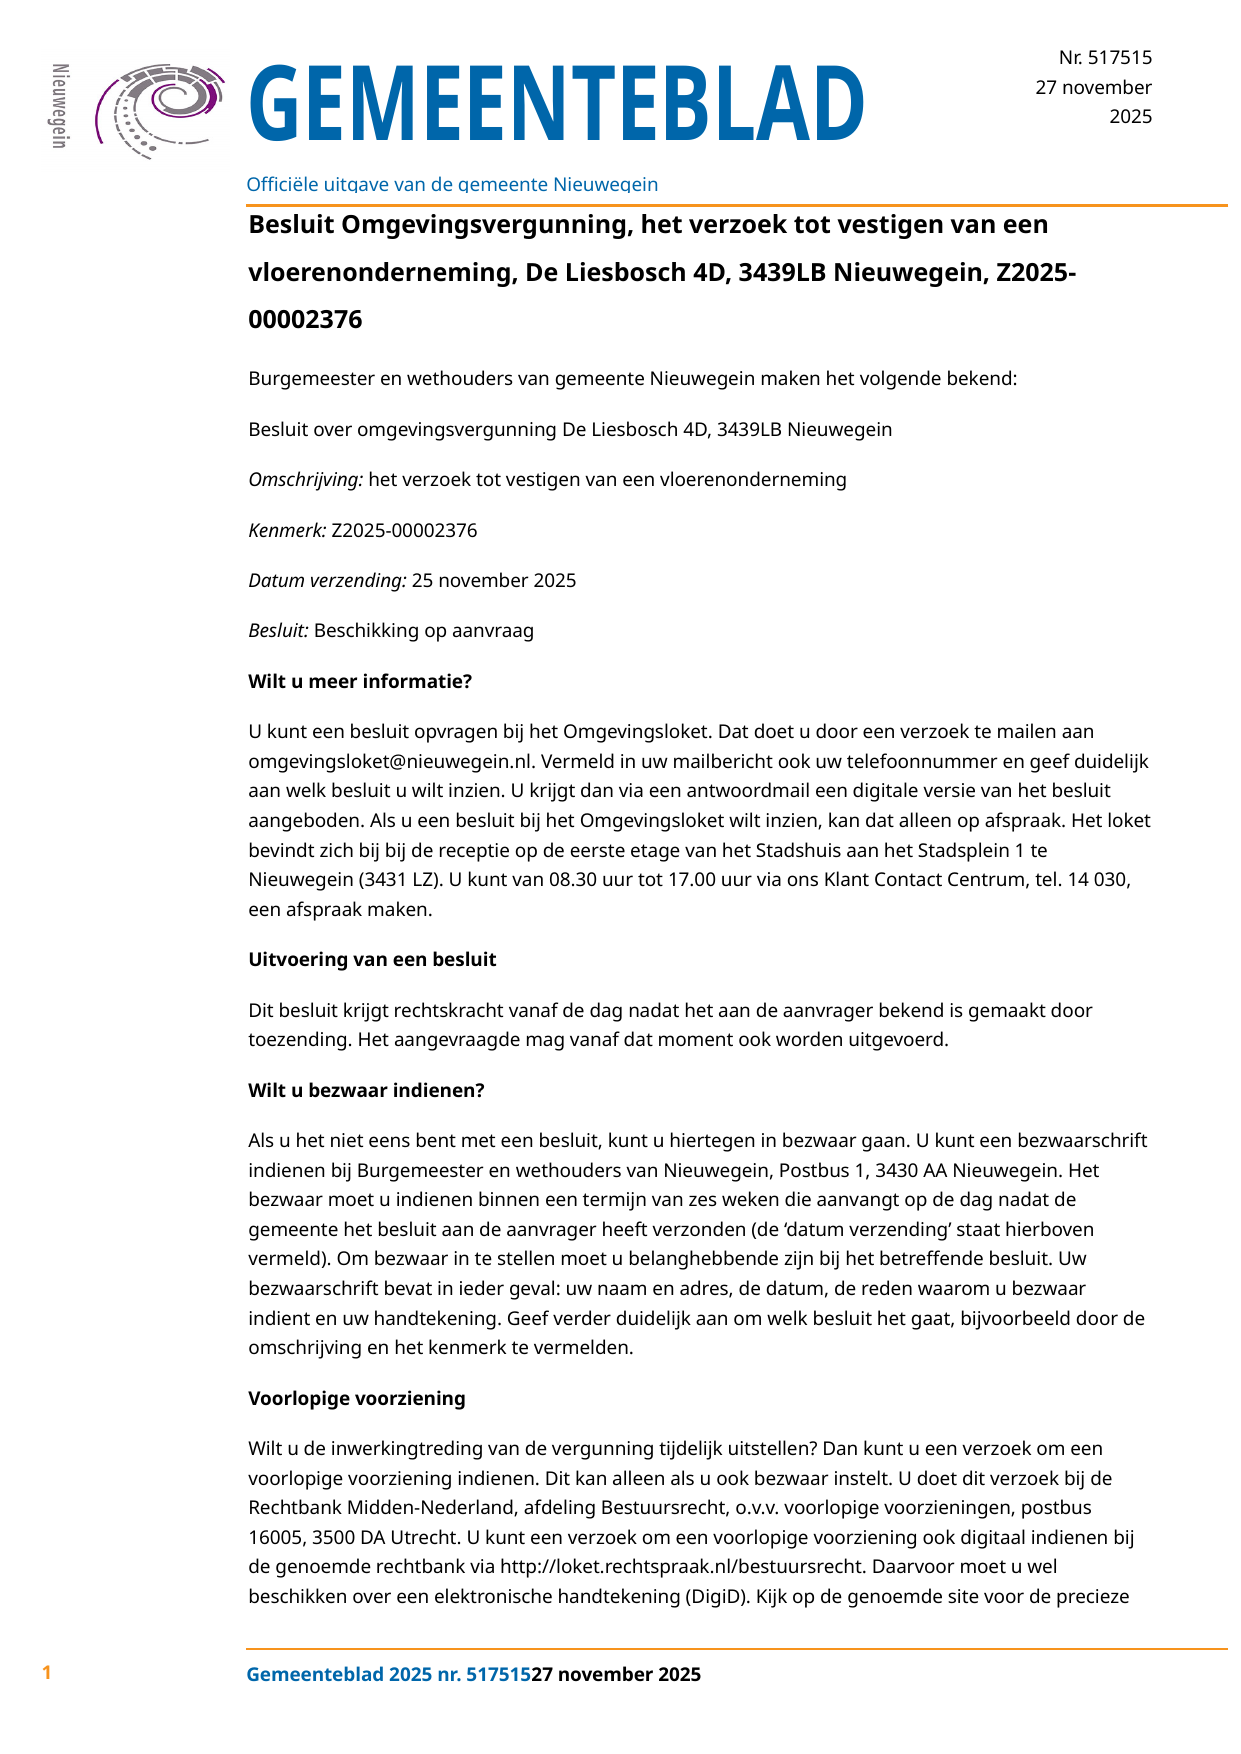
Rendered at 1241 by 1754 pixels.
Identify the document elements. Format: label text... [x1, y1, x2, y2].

text Datum verzending: 25 november 2025 [248, 567, 1152, 593]
text Besluit: Beschikking op aanvraag [248, 618, 1152, 643]
text Omschrijving: het verzoek tot vestigen van een vloerenonderneming [248, 466, 1152, 492]
text Wilt u de inwerkingtreding van de vergunning tijdelijk uitstellen? Dan kunt u een verzoek om een voorlopige voorziening indienen. Dit kan alleen als u ook bezwaar instelt. U doet dit verzoek bij de Rechtbank Midden-Nederland, afdeling Bestuursrecht, o.v.v. voorlopige voorzieningen, postbus 16005, 3500 DA Utrecht. U kunt een verzoek om een voorlopige voorziening ook digitaal indienen bij de genoemde rechtbank via http://loket.rechtspraak.nl/bestuursrecht. Daarvoor moet u wel beschikken over een elektronische handtekening (DigiD). Kijk op de genoemde site voor de precieze [248, 1435, 1152, 1609]
text U kunt een besluit opvragen bij het Omgevingsloket. Dat doet u door een verzoek te mailen aan omgevingsloket@nieuwegein.nl. Vermeld in uw mailbericht ook uw telefoonnummer en geef duidelijk aan welk besluit u wilt inzien. U krijgt dan via een antwoordmail een digitale versie van het besluit aangeboden. Als u een besluit bij het Omgevingsloket wilt inzien, kan dat alleen op afspraak. Het loket bevindt zich bij bij de receptie op de eerste etage van het Stadshuis aan het Stadsplein 1 te Nieuwegein (3431 LZ). U kunt van 08.30 uur tot 17.00 uur via ons Klant Contact Centrum, tel. 14 030, een afspraak maken. [248, 718, 1152, 922]
text Burgemeester en wethouders van gemeente Nieuwegein maken het volgende bekend: [248, 366, 1152, 391]
text Dit besluit krijgt rechtskracht vanaf de dag nadat het aan de aanvrager bekend is gemaakt door toezending. Het aangevraagde mag vanaf dat moment ook worden uitgevoerd. [248, 997, 1152, 1052]
text Kenmerk: Z2025-00002376 [248, 517, 1152, 542]
text Wilt u bezwaar indienen? [248, 1077, 1152, 1102]
text Uitvoering van een besluit [248, 946, 1152, 972]
text Besluit over omgevingsvergunning De Liesbosch 4D, 3439LB Nieuwegein [248, 416, 1152, 442]
text Als u het niet eens bent met een besluit, kunt u hiertegen in bezwaar gaan. U kunt een bezwaarschrift indienen bij Burgemeester en wethouders van Nieuwegein, Postbus 1, 3430 AA Nieuwegein. Het bezwaar moet u indienen binnen een termijn van zes weken die aanvangt op de dag nadat de gemeente het besluit aan de aanvrager heeft verzonden (de ‘datum verzending’ staat hierboven vermeld). Om bezwaar in te stellen moet u belanghebbende zijn bij het betreffende besluit. Uw bezwaarschrift bevat in ieder geval: uw naam en adres, de datum, de reden waarom u bezwaar indient en uw handtekening. Geef verder duidelijk aan om welk besluit het gaat, bijvoorbeeld door de omschrijving en het kenmerk te vermelden. [248, 1127, 1152, 1360]
picture [41, 47, 231, 172]
text Wilt u meer informatie? [248, 668, 1152, 694]
text Voorlopige voorziening [248, 1385, 1152, 1410]
text Besluit Omgevingsvergunning, het verzoek tot vestigen van een vloerenonderneming, De Liesbosch 4D, 3439LB Nieuwegein, Z2025-00002376 [248, 207, 1152, 336]
